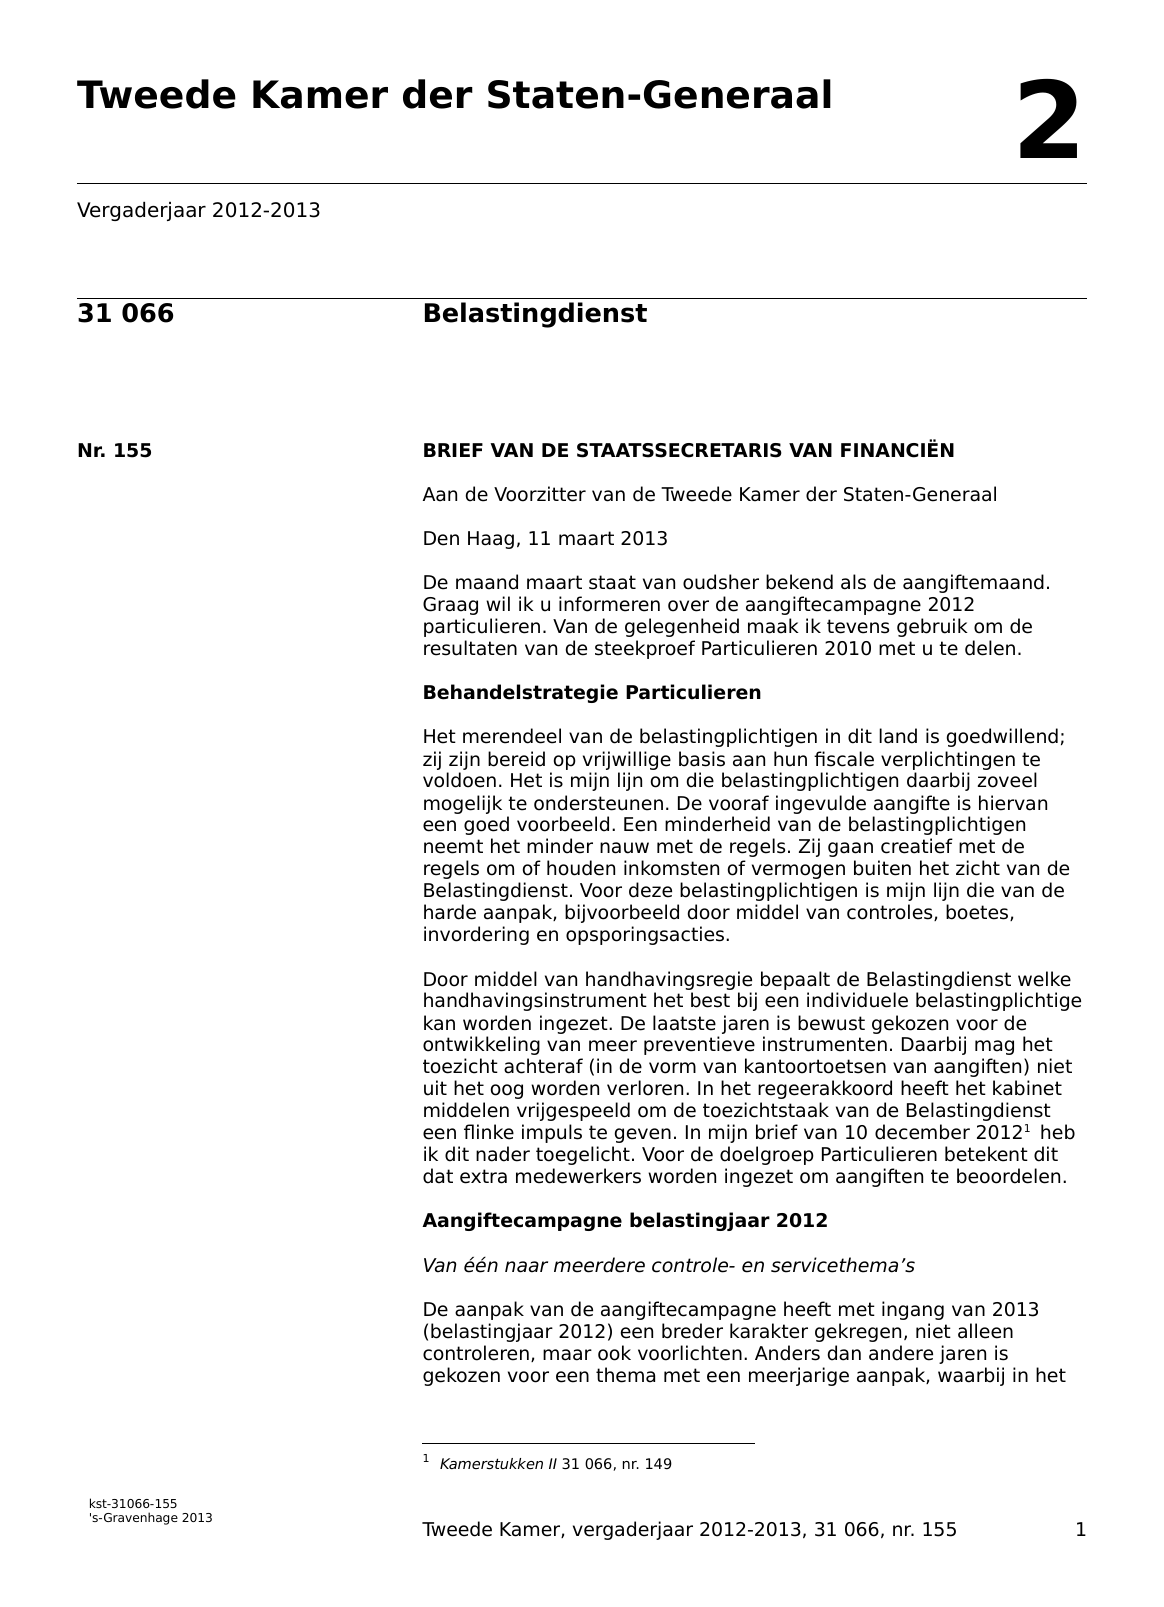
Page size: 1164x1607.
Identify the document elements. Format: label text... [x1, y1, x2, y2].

subtitle Aangiftecampagne belastingjaar 2012 [422, 1210, 1087, 1232]
text kst-31066-155 [88, 1497, 323, 1511]
text Het merendeel van de belastingplichtigen in dit land is goedwillend; zij zijn bereid op vrijwillige basis aan hun fiscale verplichtingen te voldoen. Het is mijn lijn om die belastingplichtigen daarbij zoveel mogelijk te ondersteunen. De vooraf ingevulde aangifte is hiervan een goed voorbeeld. Een minderheid van de belastingplichtigen neemt het minder nauw met de regels. Zij gaan creatief met de regels om of houden inkomsten of vermogen buiten het zicht van de Belastingdienst. Voor deze belastingplichtigen is mijn lijn die van de harde aanpak, bijvoorbeeld door middel van controles, boetes, invordering en opsporingsacties. [422, 726, 1087, 946]
subtitle 31 066 Belastingdienst [77, 299, 1087, 329]
text Kamerstukken II 31 066, nr. 149 [422, 1452, 1087, 1474]
subtitle Nr. 155 BRIEF VAN DE STAATSSECRETARIS VAN FINANCIËN [77, 440, 1087, 462]
text Den Haag, 11 maart 2013 [422, 528, 1087, 550]
table_cell Vergaderjaar 2012-2013 [77, 184, 1087, 298]
subtitle Van één naar meerdere controle- en servicethema’s [422, 1254, 1087, 1277]
text Aan de Voorzitter van de Tweede Kamer der Staten-Generaal [422, 484, 1087, 506]
text Door middel van handhavingsregie bepaalt de Belastingdienst welke handhavingsinstrument het best bij een individuele belastingplichtige kan worden ingezet. De laatste jaren is bewust gekozen voor de ontwikkeling van meer preventieve instrumenten. Daarbij mag het toezicht achteraf (in de vorm van kantoortoetsen van aangiften) niet uit het oog worden verloren. In het regeerakkoord heeft het kabinet middelen vrijgespeeld om de toezichtstaak van de Belastingdienst een flinke impuls te geven. In mijn brief van 10 december 2012 heb ik dit nader toegelicht. Voor de doelgroep Particulieren betekent dit dat extra medewerkers worden ingezet om aangiften te beoordelen. [422, 968, 1087, 1188]
table_header Tweede Kamer der Staten-Generaal [77, 59, 886, 183]
text 's-Gravenhage 2013 [88, 1511, 323, 1525]
text De maand maart staat van oudsher bekend als de aangiftemaand. Graag wil ik u informeren over de aangiftecampagne 2012 particulieren. Van de gelegenheid maak ik tevens gebruik om de resultaten van de steekproef Particulieren 2010 met u te delen. [422, 572, 1087, 660]
table_header 2 [886, 59, 1087, 183]
text De aanpak van de aangiftecampagne heeft met ingang van 2013 (belastingjaar 2012) een breder karakter gekregen, niet alleen controleren, maar ook voorlichten. Anders dan andere jaren is gekozen voor een thema met een meerjarige aanpak, waarbij in het [422, 1299, 1087, 1387]
subtitle Behandelstrategie Particulieren [422, 682, 1087, 704]
